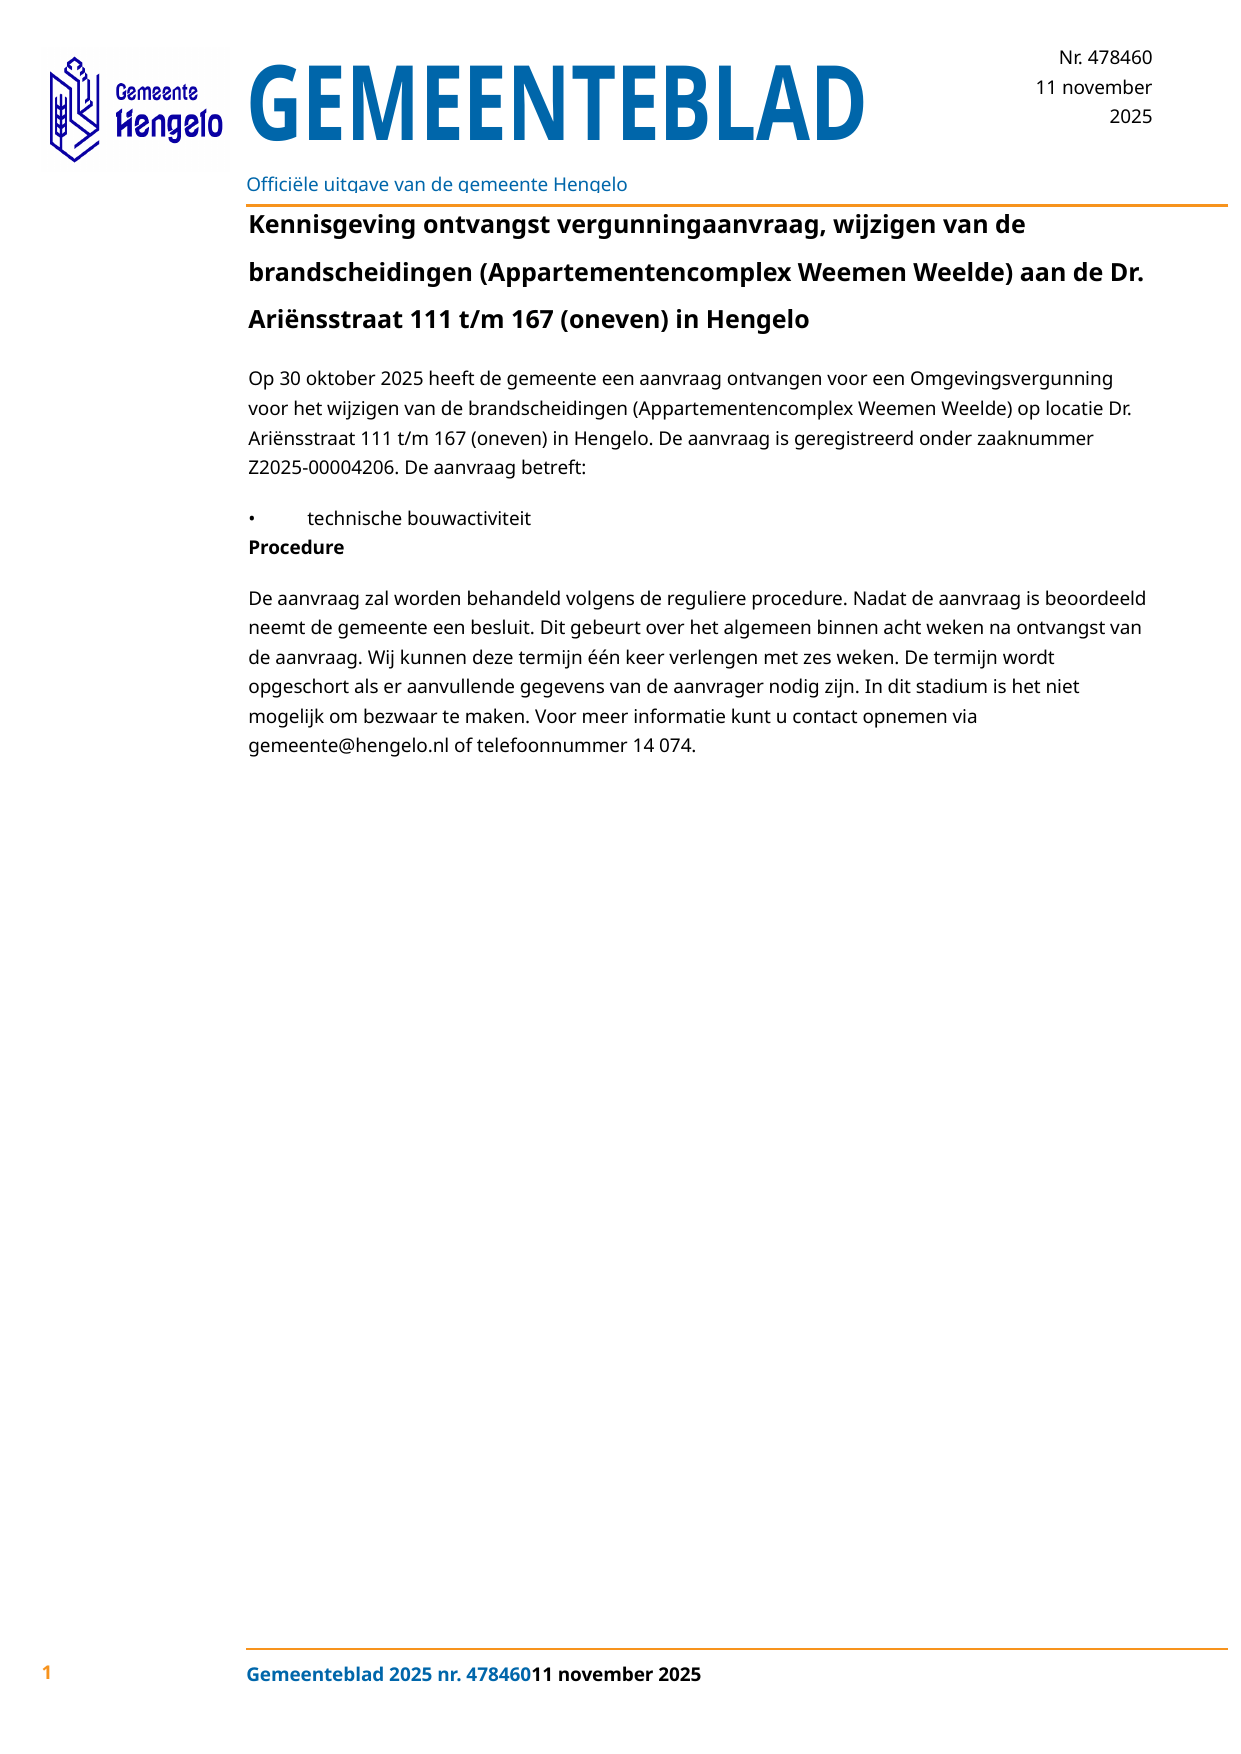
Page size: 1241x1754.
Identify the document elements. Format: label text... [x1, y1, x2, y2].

text Procedure [248, 534, 1152, 560]
text Kennisgeving ontvangst vergunningaanvraag, wijzigen van de brandscheidingen (Appartementencomplex Weemen Weelde) aan de Dr. Ariënsstraat 111 t/m 167 (oneven) in Hengelo [248, 207, 1152, 336]
picture [41, 47, 231, 172]
text De aanvraag zal worden behandeld volgens de reguliere procedure. Nadat de aanvraag is beoordeeld neemt de gemeente een besluit. Dit gebeurt over het algemeen binnen acht weken na ontvangst van de aanvraag. Wij kunnen deze termijn één keer verlengen met zes weken. De termijn wordt opgeschort als er aanvullende gegevens van de aanvrager nodig zijn. In dit stadium is het niet mogelijk om bezwaar te maken. Voor meer informatie kunt u contact opnemen via gemeente@hengelo.nl of telefoonnummer 14 074. [248, 585, 1152, 758]
text Op 30 oktober 2025 heeft de gemeente een aanvraag ontvangen voor een Omgevingsvergunning voor het wijzigen van de brandscheidingen (Appartementencomplex Weemen Weelde) op locatie Dr. Ariënsstraat 111 t/m 167 (oneven) in Hengelo. De aanvraag is geregistreerd onder zaaknummer Z2025-00004206. De aanvraag betreft: [248, 366, 1152, 480]
list technische bouwactiviteit [248, 505, 1152, 530]
